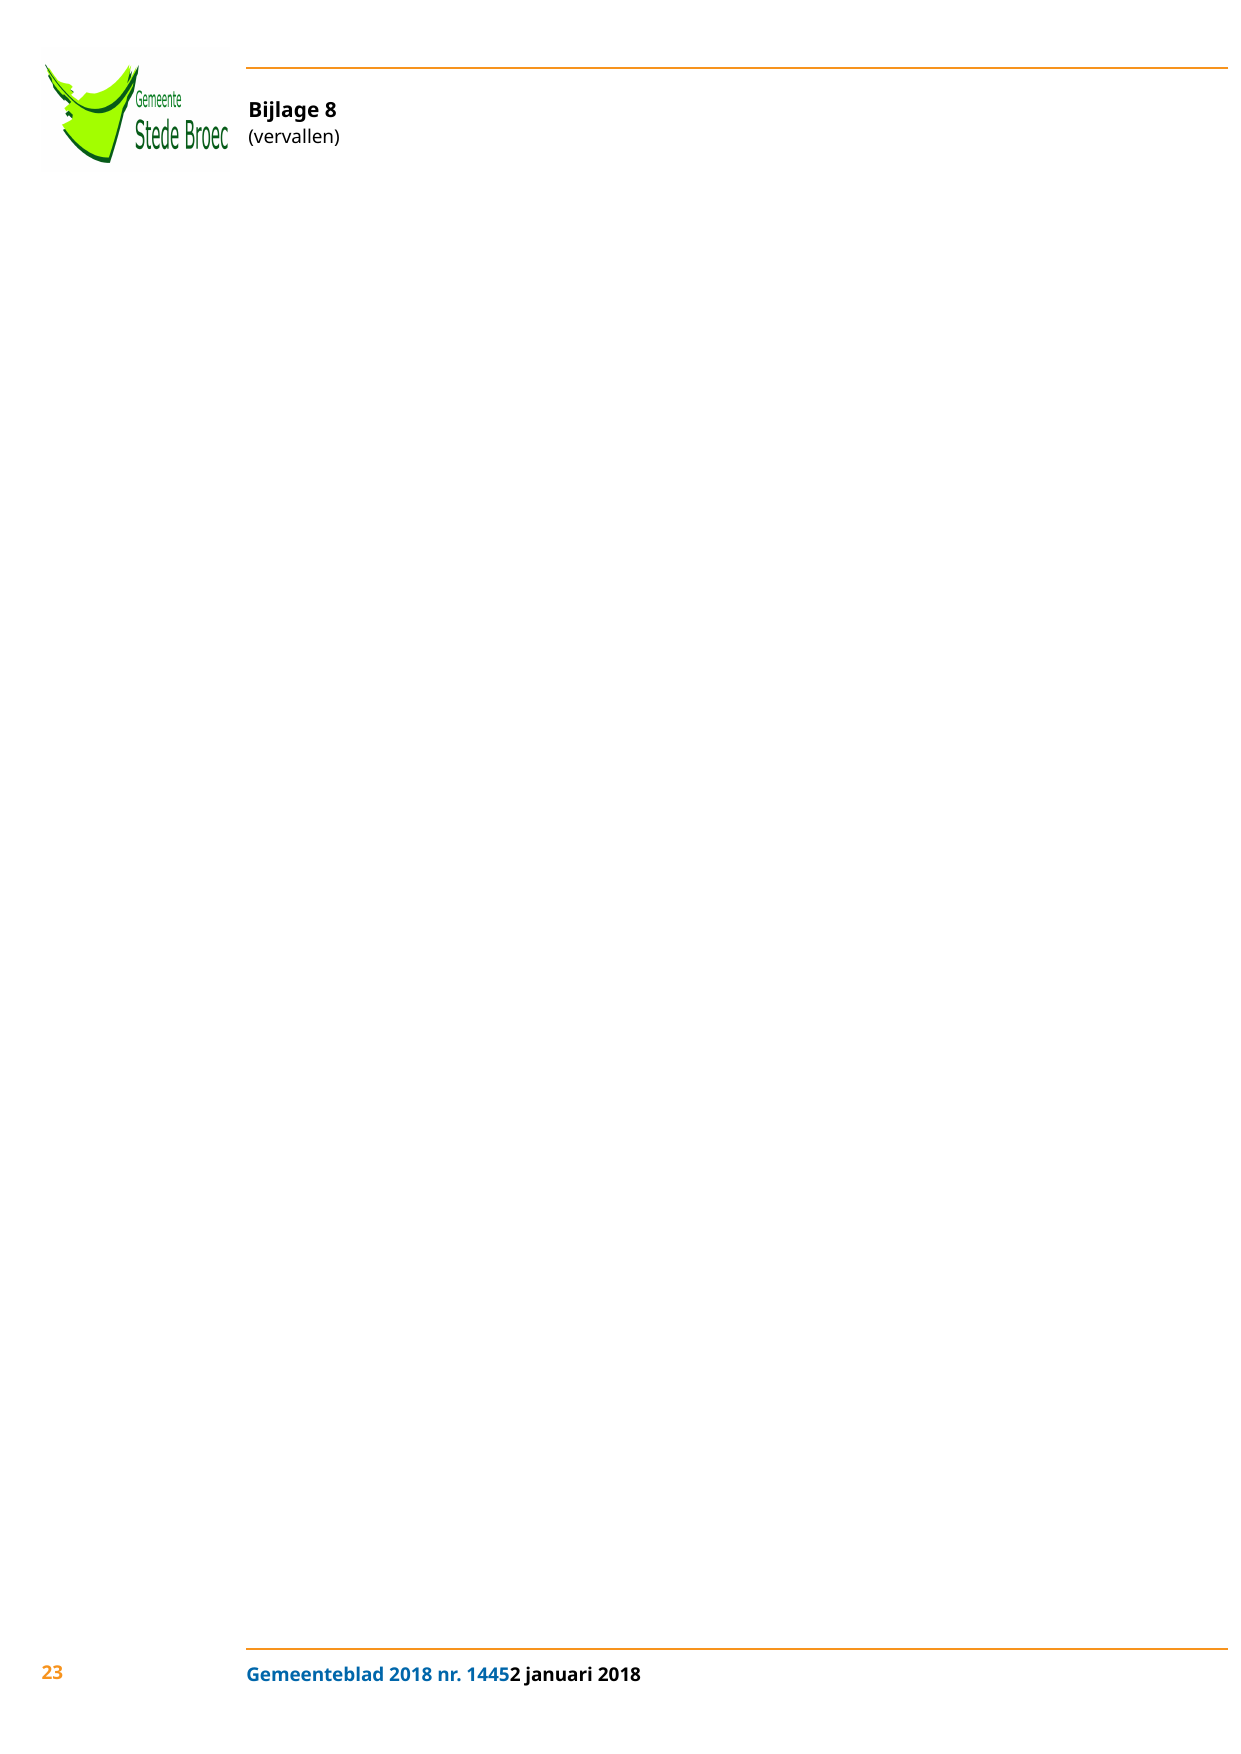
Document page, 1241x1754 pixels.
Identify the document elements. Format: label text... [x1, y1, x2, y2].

picture [41, 47, 231, 172]
text (vervallen) [248, 123, 1152, 149]
text Bijlage 8 [248, 95, 1152, 123]
